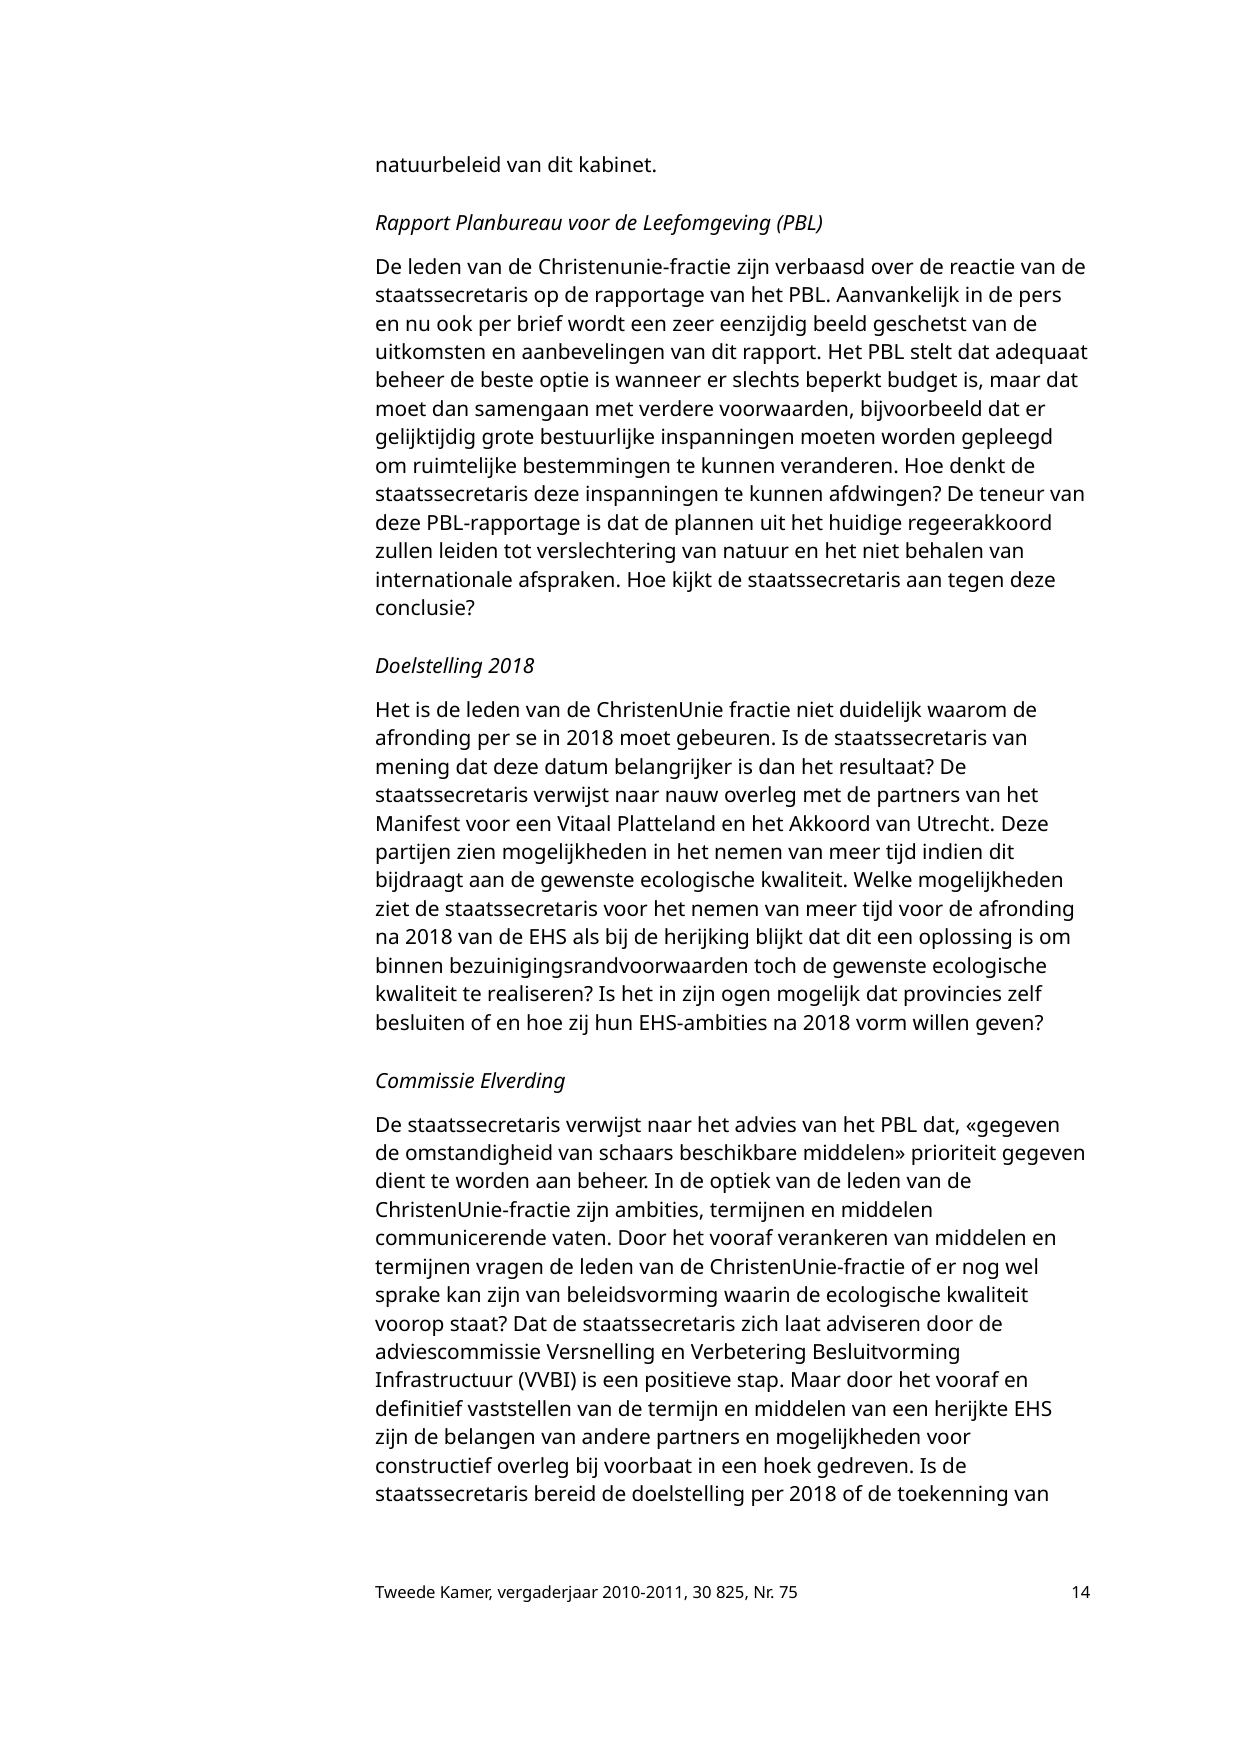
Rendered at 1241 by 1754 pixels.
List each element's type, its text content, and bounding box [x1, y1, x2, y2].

text Doelstelling 2018 [375, 652, 1090, 680]
text natuurbeleid van dit kabinet. [375, 150, 1090, 178]
text Rapport Planbureau voor de Leefomgeving (PBL) [375, 208, 1090, 237]
text Het is de leden van de ChristenUnie fractie niet duidelijk waarom de afronding per se in 2018 moet gebeuren. Is de staatssecretaris van mening dat deze datum belangrijker is dan het resultaat? De staatssecretaris verwijst naar nauw overleg met de partners van het Manifest voor een Vitaal Platteland en het Akkoord van Utrecht. Deze partijen zien mogelijkheden in het nemen van meer tijd indien dit bijdraagt aan de gewenste ecologische kwaliteit. Welke mogelijkheden ziet de staatssecretaris voor het nemen van meer tijd voor de afronding na 2018 van de EHS als bij de herijking blijkt dat dit een oplossing is om binnen bezuinigingsrandvoorwaarden toch de gewenste ecologische kwaliteit te realiseren? Is het in zijn ogen mogelijk dat provincies zelf besluiten of en hoe zij hun EHS-ambities na 2018 vorm willen geven? [375, 695, 1090, 1036]
text De staatssecretaris verwijst naar het advies van het PBL dat, «gegeven de omstandigheid van schaars beschikbare middelen» prioriteit gegeven dient te worden aan beheer. In de optiek van de leden van de ChristenUnie-fractie zijn ambities, termijnen en middelen communicerende vaten. Door het vooraf verankeren van middelen en termijnen vragen de leden van de ChristenUnie-fractie of er nog wel sprake kan zijn van beleidsvorming waarin de ecologische kwaliteit voorop staat? Dat de staatssecretaris zich laat adviseren door de adviescommissie Versnelling en Verbetering Besluitvorming Infrastructuur (VVBI) is een positieve stap. Maar door het vooraf en definitief vaststellen van de termijn en middelen van een herijkte EHS zijn de belangen van andere partners en mogelijkheden voor constructief overleg bij voorbaat in een hoek gedreven. Is de staatssecretaris bereid de doelstelling per 2018 of de toekenning van [375, 1110, 1090, 1508]
text De leden van de Christenunie-fractie zijn verbaasd over de reactie van de staatssecretaris op de rapportage van het PBL. Aanvankelijk in de pers en nu ook per brief wordt een zeer eenzijdig beeld geschetst van de uitkomsten en aanbevelingen van dit rapport. Het PBL stelt dat adequaat beheer de beste optie is wanneer er slechts beperkt budget is, maar dat moet dan samengaan met verdere voorwaarden, bijvoorbeeld dat er gelijktijdig grote bestuurlijke inspanningen moeten worden gepleegd om ruimtelijke bestemmingen te kunnen veranderen. Hoe denkt de staatssecretaris deze inspanningen te kunnen afdwingen? De teneur van deze PBL-rapportage is dat de plannen uit het huidige regeerakkoord zullen leiden tot verslechtering van natuur en het niet behalen van internationale afspraken. Hoe kijkt de staatssecretaris aan tegen deze conclusie? [375, 252, 1090, 622]
text Commissie Elverding [375, 1066, 1090, 1095]
